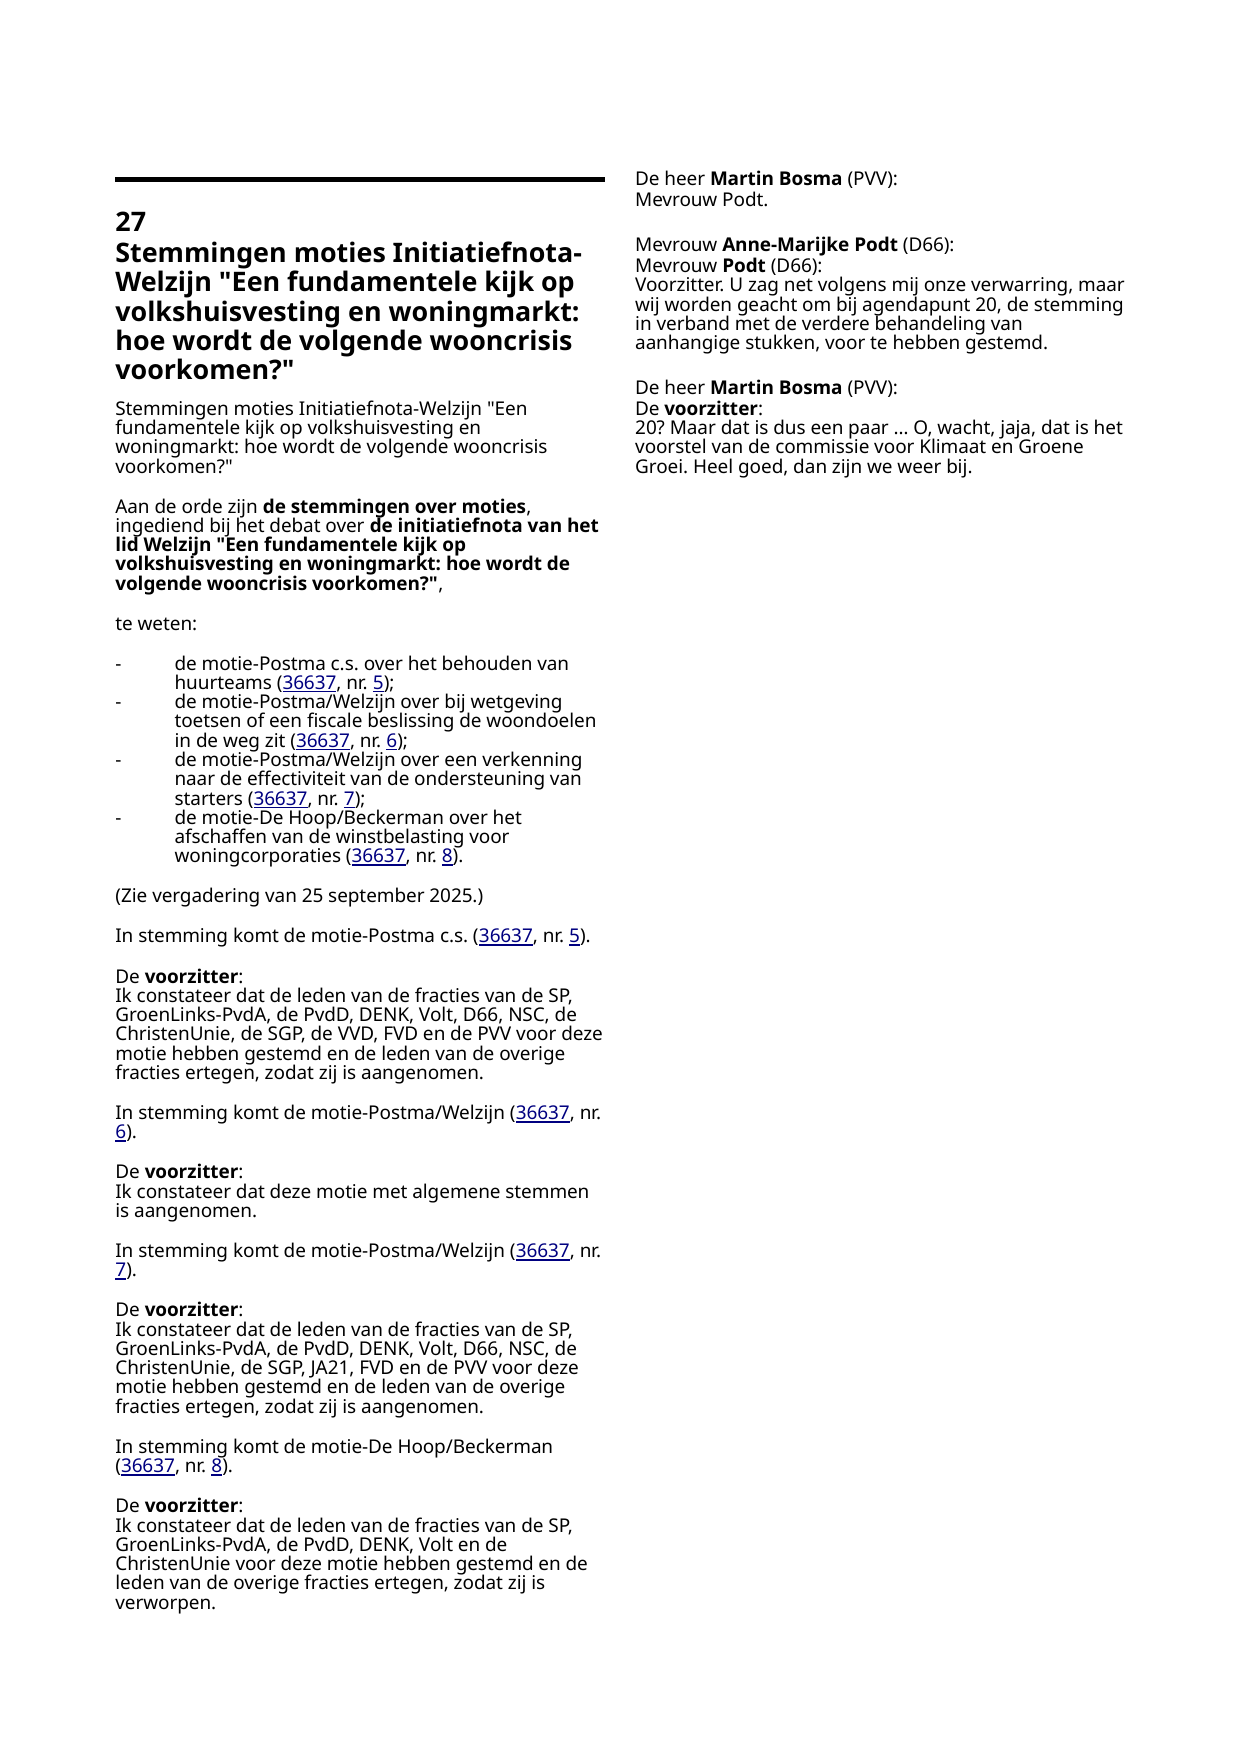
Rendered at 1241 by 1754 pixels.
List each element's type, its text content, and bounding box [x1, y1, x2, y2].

text In stemming komt de motie-Postma/Welzijn (36637, nr. 7). [115, 1242, 605, 1281]
text Ik constateer dat de leden van de fracties van de SP, GroenLinks-PvdA, de PvdD, DENK, Volt, D66, NSC, de ChristenUnie, de SGP, JA21, FVD en de PVV voor deze motie hebben gestemd en de leden van de overige fracties ertegen, zodat zij is aangenomen. [115, 1321, 605, 1417]
text De voorzitter: [115, 1497, 605, 1517]
text In stemming komt de motie-Postma/Welzijn (36637, nr. 6). [115, 1104, 605, 1143]
text De voorzitter: [115, 968, 605, 987]
text Stemmingen moties Initiatiefnota-Welzijn "Een fundamentele kijk op volkshuisvesting en woningmarkt: hoe wordt de volgende wooncrisis voorkomen?" [115, 239, 605, 400]
text De voorzitter: [115, 1301, 605, 1321]
text Ik constateer dat de leden van de fracties van de SP, GroenLinks-PvdA, de PvdD, DENK, Volt en de ChristenUnie voor deze motie hebben gestemd en de leden van de overige fracties ertegen, zodat zij is verworpen. [115, 1517, 605, 1613]
text Ik constateer dat deze motie met algemene stemmen is aangenomen. [115, 1183, 605, 1221]
text De voorzitter: [635, 400, 1125, 419]
text Mevrouw Podt. [635, 191, 1125, 210]
list de motie-Postma/Welzijn over een verkenning naar de effectiviteit van de ondersteuning van starters (36637, nr. 7); [115, 751, 605, 809]
text In stemming komt de motie-De Hoop/Beckerman (36637, nr. 8). [115, 1438, 605, 1476]
text De voorzitter: [115, 1163, 605, 1183]
text De heer Martin Bosma (PVV): [635, 374, 1125, 400]
text Aan de orde zijn de stemmingen over moties, ingediend bij het debat over de initiatiefnota van het lid Welzijn "Een fundamentele kijk op volkshuisvesting en woningmarkt: hoe wordt de volgende wooncrisis voorkomen?", [115, 498, 605, 594]
text te weten: [115, 615, 605, 634]
text (Zie vergadering van 25 september 2025.) [115, 887, 605, 907]
text Voorzitter. U zag net volgens mij onze verwarring, maar wij worden geacht om bij agendapunt 20, de stemming in verband met de verdere behandeling van aanhangige stukken, voor te hebben gestemd. [635, 276, 1125, 353]
text Ik constateer dat de leden van de fracties van de SP, GroenLinks-PvdA, de PvdD, DENK, Volt, D66, NSC, de ChristenUnie, de SGP, de VVD, FVD en de PVV voor deze motie hebben gestemd en de leden van de overige fracties ertegen, zodat zij is aangenomen. [115, 987, 605, 1083]
text In stemming komt de motie-Postma c.s. (36637, nr. 5). [115, 927, 605, 947]
text Mevrouw Anne-Marijke Podt (D66): [635, 231, 1125, 257]
text De heer Martin Bosma (PVV): [635, 165, 1125, 191]
list de motie-Postma/Welzijn over bij wetgeving toetsen of een fiscale beslissing de woondoelen in de weg zit (36637, nr. 6); [115, 693, 605, 751]
list de motie-Postma c.s. over het behouden van huurteams (36637, nr. 5); [115, 655, 605, 693]
text 27 [115, 203, 605, 239]
text 20? Maar dat is dus een paar … O, wacht, jaja, dat is het voorstel van de commissie voor Klimaat en Groene Groei. Heel goed, dan zijn we weer bij. [635, 419, 1125, 477]
text Mevrouw Podt (D66): [635, 257, 1125, 276]
text Stemmingen moties Initiatiefnota-Welzijn "Een fundamentele kijk op volkshuisvesting en woningmarkt: hoe wordt de volgende wooncrisis voorkomen?" [115, 400, 605, 477]
list de motie-De Hoop/Beckerman over het afschaffen van de winstbelasting voor woningcorporaties (36637, nr. 8). [115, 809, 605, 867]
